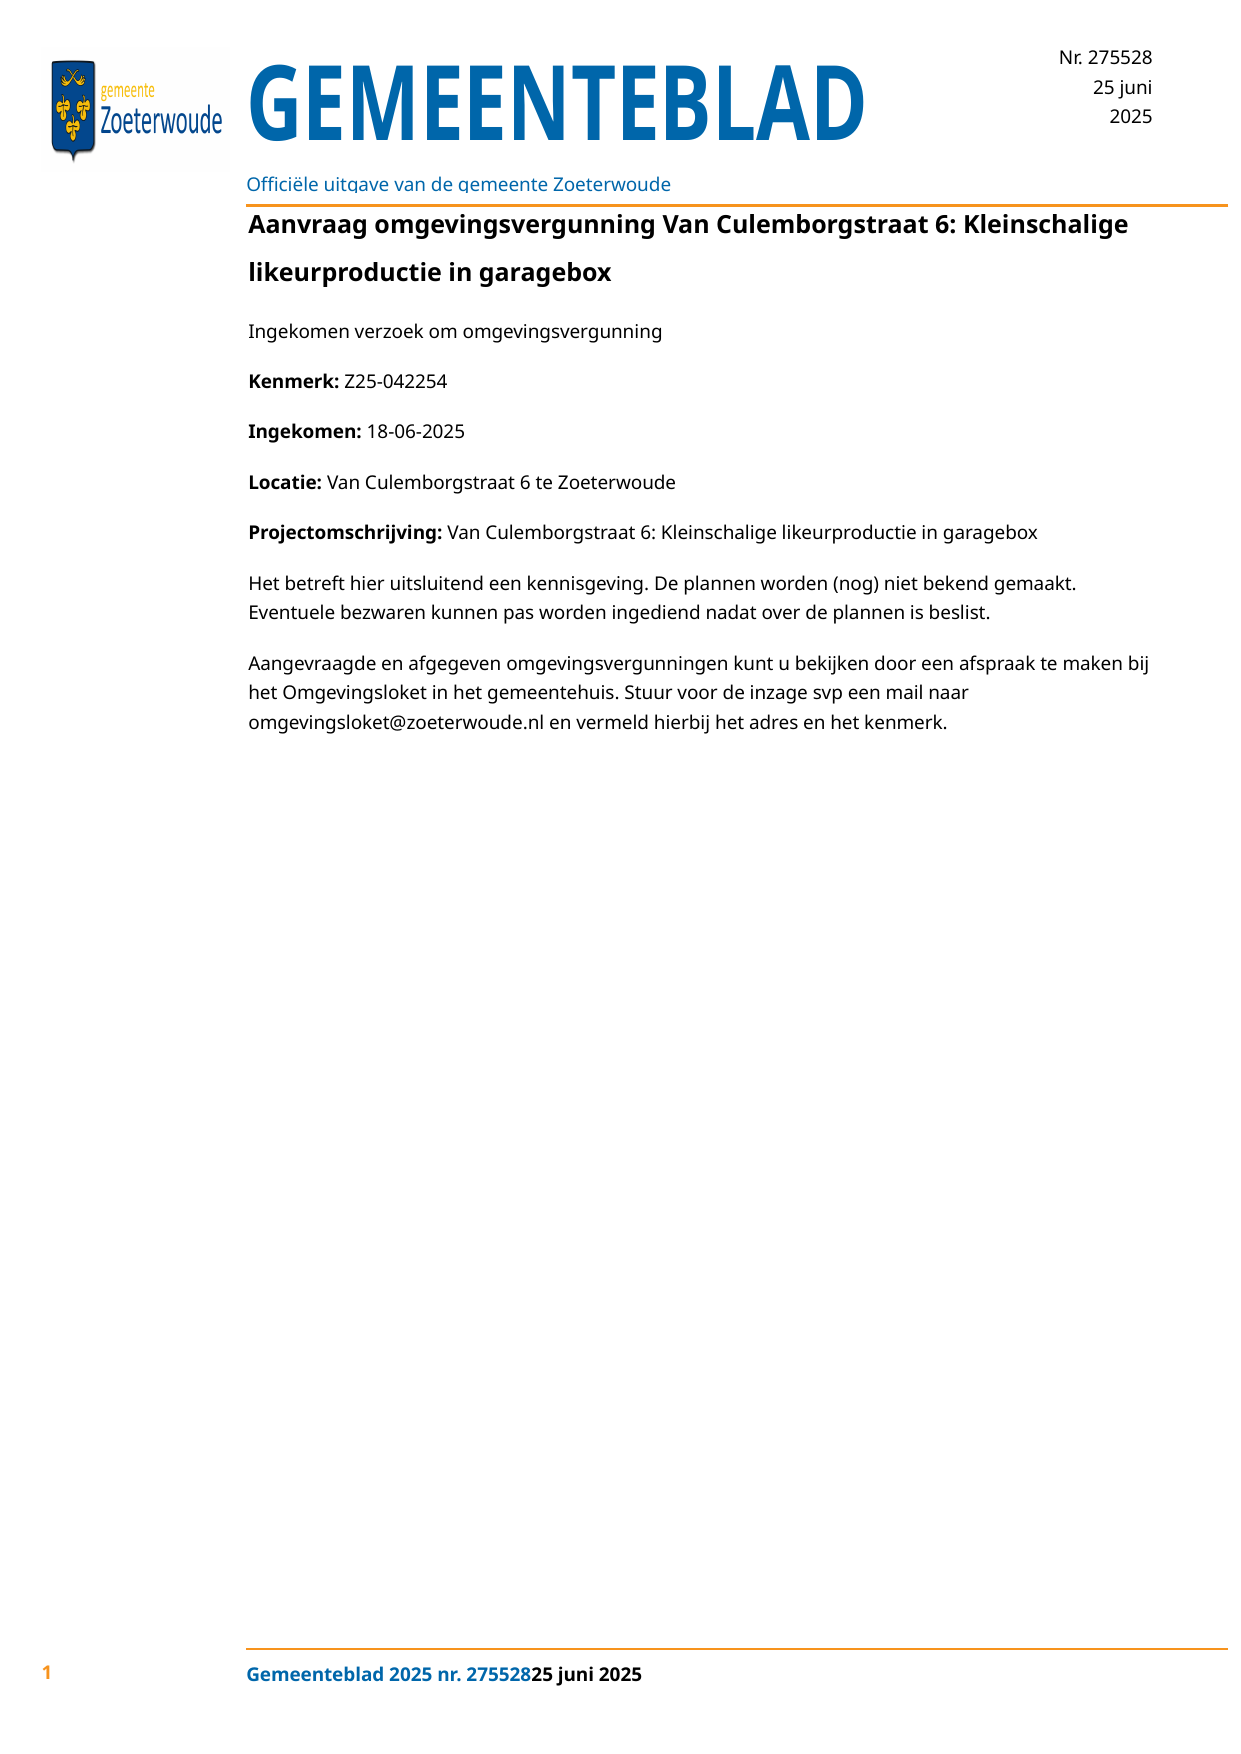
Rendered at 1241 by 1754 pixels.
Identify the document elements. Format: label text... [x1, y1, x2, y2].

text Het betreft hier uitsluitend een kennisgeving. De plannen worden (nog) niet bekend gemaakt. Eventuele bezwaren kunnen pas worden ingediend nadat over de plannen is beslist. [248, 570, 1152, 625]
picture [41, 47, 231, 172]
text Kenmerk: Z25-042254 [248, 368, 1152, 394]
text Locatie: Van Culemborgstraat 6 te Zoeterwoude [248, 469, 1152, 495]
text Ingekomen: 18-06-2025 [248, 419, 1152, 444]
text Aanvraag omgevingsvergunning Van Culemborgstraat 6: Kleinschalige likeurproductie in garagebox [248, 207, 1152, 288]
text Projectomschrijving: Van Culemborgstraat 6: Kleinschalige likeurproductie in garagebox [248, 519, 1152, 545]
text Ingekomen verzoek om omgevingsvergunning [248, 318, 1152, 344]
text Aangevraagde en afgegeven omgevingsvergunningen kunt u bekijken door een afspraak te maken bij het Omgevingsloket in het gemeentehuis. Stuur voor de inzage svp een mail naar omgevingsloket@zoeterwoude.nl en vermeld hierbij het adres en het kenmerk. [248, 650, 1152, 735]
